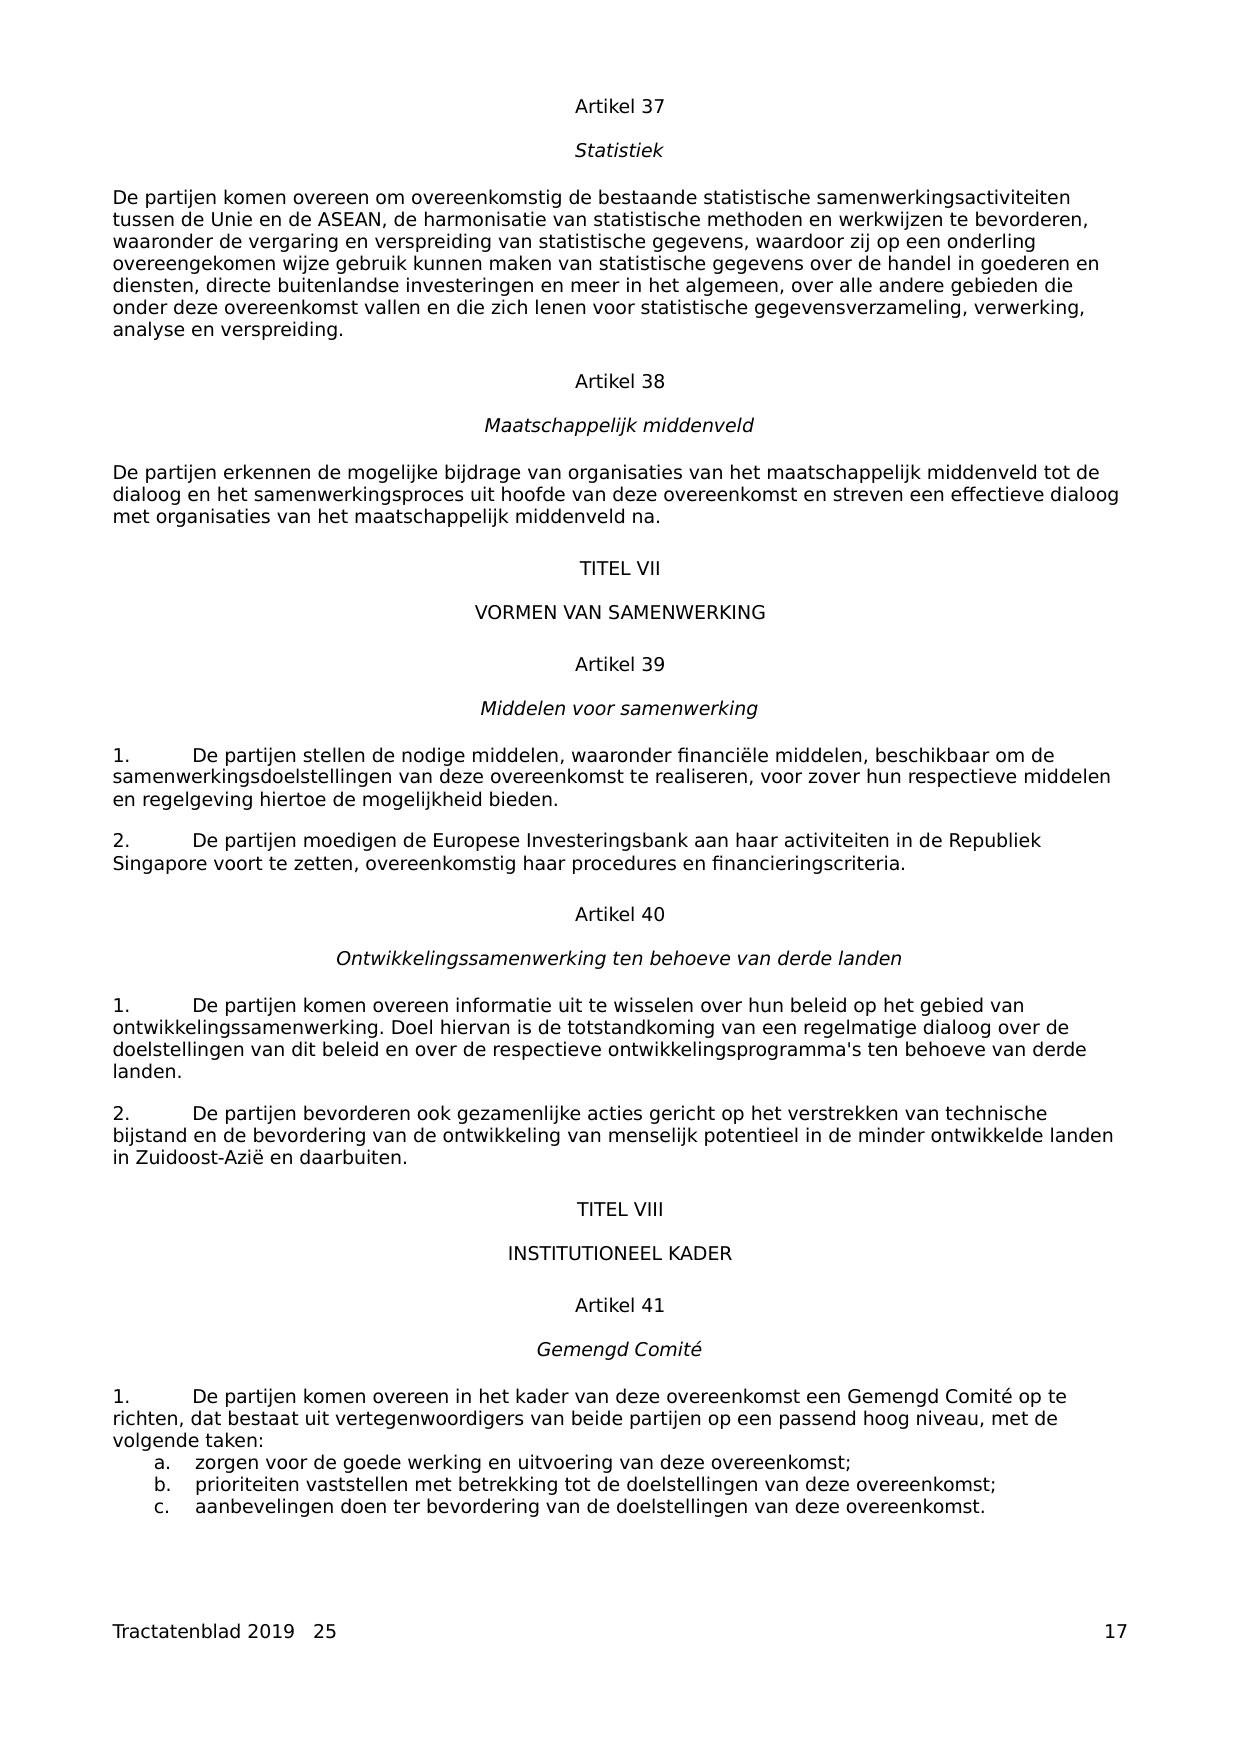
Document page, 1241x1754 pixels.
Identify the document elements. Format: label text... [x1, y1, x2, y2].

subtitle TITEL VII VORMEN VAN SAMENWERKING [112, 558, 1128, 623]
subtitle Artikel 41 Gemengd Comité [112, 1295, 1128, 1361]
text De partijen komen overeen om overeenkomstig de bestaande statistische samenwerkingsactiviteiten tussen de Unie en de ASEAN, de harmonisatie van statistische methoden en werkwijzen te bevorderen, waaronder de vergaring en verspreiding van statistische gegevens, waardoor zij op een onderling overeengekomen wijze gebruik kunnen maken van statistische gegevens over de handel in goederen en diensten, directe buitenlandse investeringen en meer in het algemeen, over alle andere gebieden die onder deze overeenkomst vallen en die zich lenen voor statistische gegevensverzameling, verwerking, analyse en verspreiding. [112, 187, 1128, 341]
text c. aanbevelingen doen ter bevordering van de doelstellingen van deze overeenkomst. [153, 1496, 1128, 1518]
subtitle TITEL VIII INSTITUTIONEEL KADER [112, 1199, 1128, 1265]
text 2. De partijen bevorderen ook gezamenlijke acties gericht op het verstrekken van technische bijstand en de bevordering van de ontwikkeling van menselijk potentieel in de minder ontwikkelde landen in Zuidoost-Azië en daarbuiten. [112, 1103, 1128, 1169]
text 1. De partijen stellen de nodige middelen, waaronder financiële middelen, beschikbaar om de samenwerkingsdoelstellingen van deze overeenkomst te realiseren, voor zover hun respectieve middelen en regelgeving hiertoe de mogelijkheid bieden. [112, 744, 1128, 810]
text 1. De partijen komen overeen informatie uit te wisselen over hun beleid op het gebied van ontwikkelingssamenwerking. Doel hiervan is de totstandkoming van een regelmatige dialoog over de doelstellingen van dit beleid en over de respectieve ontwikkelingsprogramma's ten behoeve van derde landen. [112, 995, 1128, 1083]
subtitle Artikel 39 Middelen voor samenwerking [112, 653, 1128, 719]
subtitle Artikel 40 Ontwikkelingssamenwerking ten behoeve van derde landen [112, 904, 1128, 970]
text a. zorgen voor de goede werking en uitvoering van deze overeenkomst; [153, 1452, 1128, 1474]
text 1. De partijen komen overeen in het kader van deze overeenkomst een Gemengd Comité op te richten, dat bestaat uit vertegenwoordigers van beide partijen op een passend hoog niveau, met de volgende taken: [112, 1386, 1128, 1452]
subtitle Artikel 37 Statistiek [112, 96, 1128, 162]
text 2. De partijen moedigen de Europese Investeringsbank aan haar activiteiten in de Republiek Singapore voort te zetten, overeenkomstig haar procedures en financieringscriteria. [112, 830, 1128, 874]
subtitle Artikel 38 Maatschappelijk middenveld [112, 371, 1128, 437]
text b. prioriteiten vaststellen met betrekking tot de doelstellingen van deze overeenkomst; [153, 1474, 1128, 1496]
text De partijen erkennen de mogelijke bijdrage van organisaties van het maatschappelijk middenveld tot de dialoog en het samenwerkingsproces uit hoofde van deze overeenkomst en streven een effectieve dialoog met organisaties van het maatschappelijk middenveld na. [112, 462, 1128, 528]
